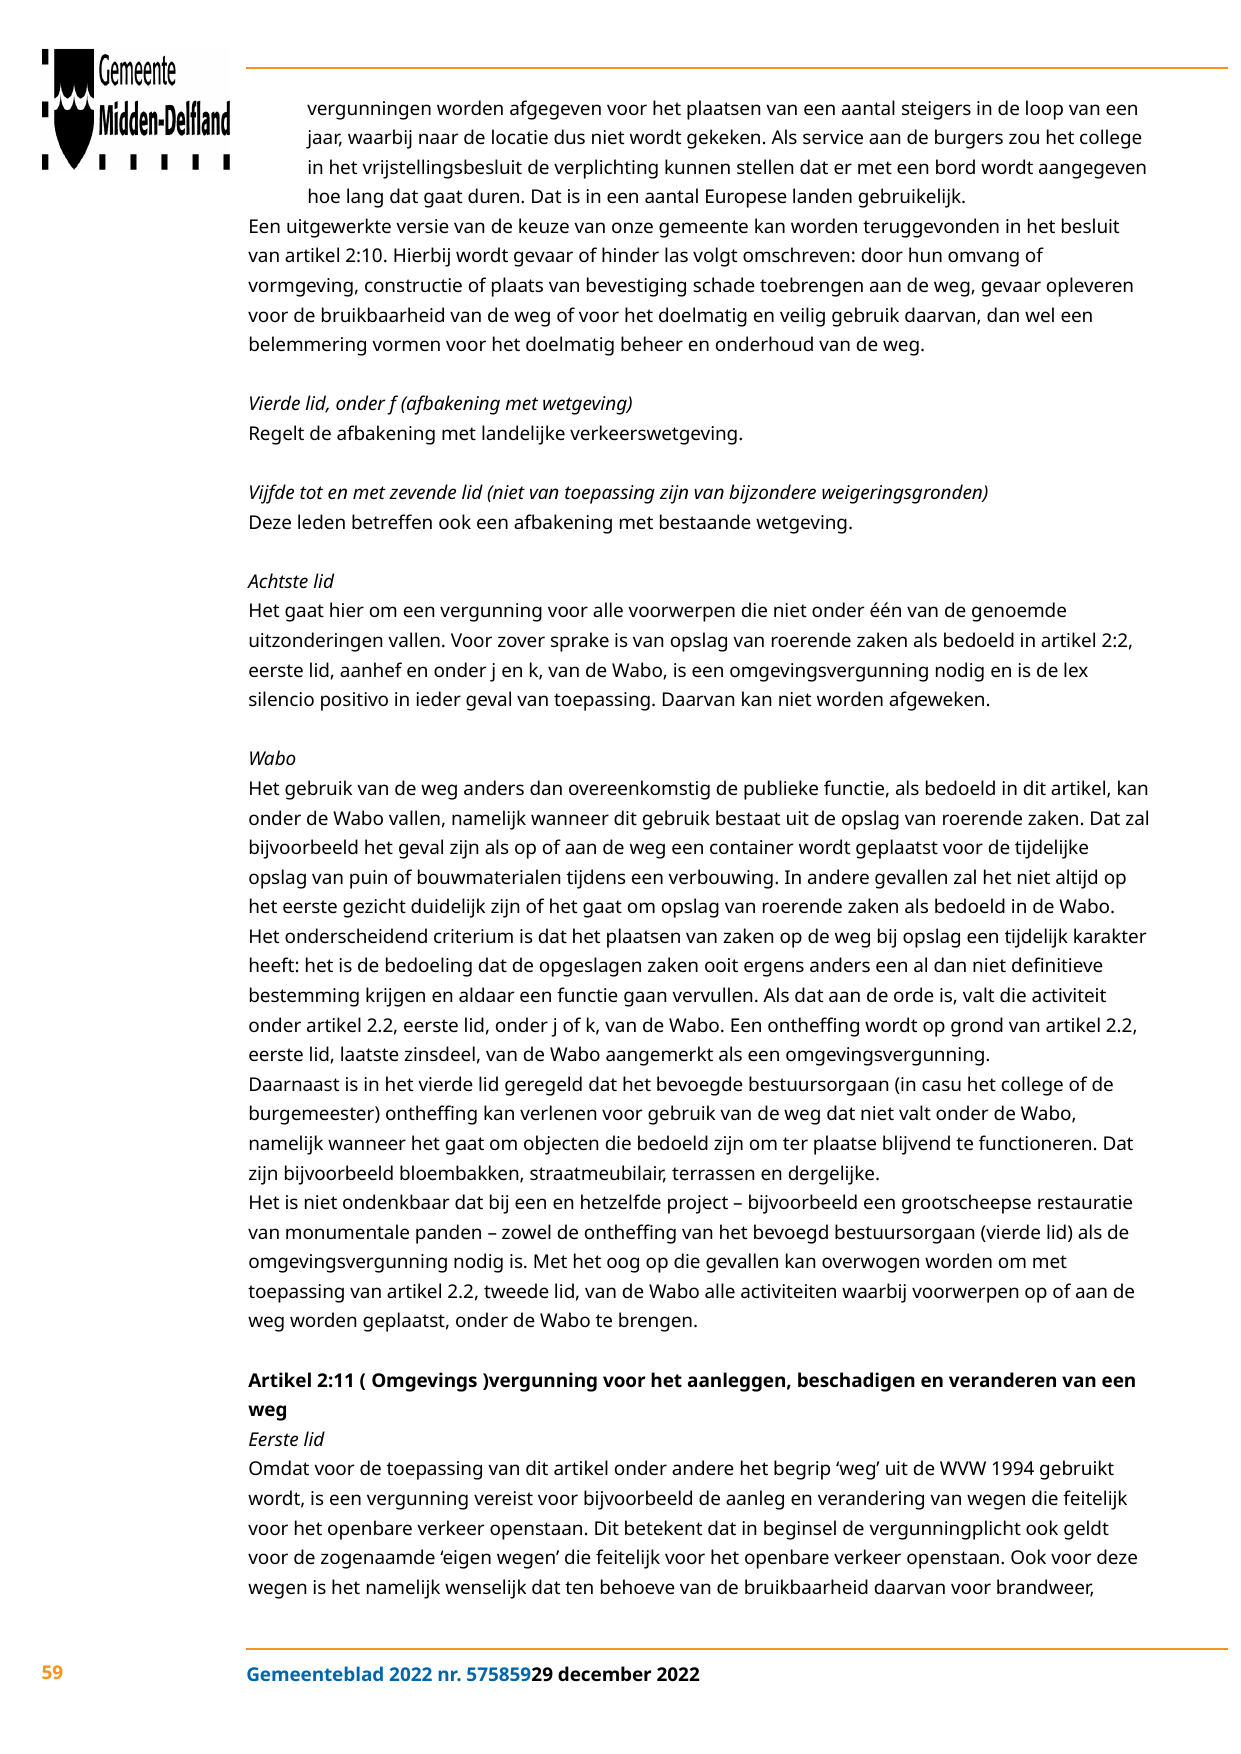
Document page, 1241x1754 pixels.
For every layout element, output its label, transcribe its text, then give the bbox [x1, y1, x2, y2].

picture [41, 47, 231, 172]
text Het gebruik van de weg anders dan overeenkomstig de publieke functie, als bedoeld in dit artikel, kan onder de Wabo vallen, namelijk wanneer dit gebruik bestaat uit de opslag van roerende zaken. Dat zal bijvoorbeeld het geval zijn als op of aan de weg een container wordt geplaatst voor de tijdelijke opslag van puin of bouwmaterialen tijdens een verbouwing. In andere gevallen zal het niet altijd op het eerste gezicht duidelijk zijn of het gaat om opslag van roerende zaken als bedoeld in de Wabo. Het onderscheidend criterium is dat het plaatsen van zaken op de weg bij opslag een tijdelijk karakter heeft: het is de bedoeling dat de opgeslagen zaken ooit ergens anders een al dan niet definitieve bestemming krijgen en aldaar een functie gaan vervullen. Als dat aan de orde is, valt die activiteit onder artikel 2.2, eerste lid, onder j of k, van de Wabo. Een ontheffing wordt op grond van artikel 2.2, eerste lid, laatste zinsdeel, van de Wabo aangemerkt als een omgevingsvergunning. [248, 775, 1152, 1067]
text Artikel 2:11 ( Omgevings )vergunning voor het aanleggen, beschadigen en veranderen van een weg [248, 1367, 1152, 1422]
text Regelt de afbakening met landelijke verkeerswetgeving. [248, 420, 1152, 446]
text Het is niet ondenkbaar dat bij een en hetzelfde project – bijvoorbeeld een grootscheepse restauratie van monumentale panden – zowel de ontheffing van het bevoegd bestuursorgaan (vierde lid) als de omgevingsvergunning nodig is. Met het oog op die gevallen kan overwogen worden om met toepassing van artikel 2.2, tweede lid, van de Wabo alle activiteiten waarbij voorwerpen op of aan de weg worden geplaatst, onder de Wabo te brengen. [248, 1189, 1152, 1333]
text Het gaat hier om een vergunning voor alle voorwerpen die niet onder één van de genoemde uitzonderingen vallen. Voor zover sprake is van opslag van roerende zaken als bedoeld in artikel 2:2, eerste lid, aanhef en onder j en k, van de Wabo, is een omgevingsvergunning nodig en is de lex silencio positivo in ieder geval van toepassing. Daarvan kan niet worden afgeweken. [248, 598, 1152, 712]
text Eerste lid [248, 1426, 1152, 1452]
text Daarnaast is in het vierde lid geregeld dat het bevoegde bestuursorgaan (in casu het college of de burgemeester) ontheffing kan verlenen voor gebruik van de weg dat niet valt onder de Wabo, namelijk wanneer het gaat om objecten die bedoeld zijn om ter plaatse blijvend te functioneren. Dat zijn bijvoorbeeld bloembakken, straatmeubilair, terrassen en dergelijke. [248, 1071, 1152, 1186]
text Achtste lid [248, 568, 1152, 594]
text Een uitgewerkte versie van de keuze van onze gemeente kan worden teruggevonden in het besluit van artikel 2:10. Hierbij wordt gevaar of hinder las volgt omschreven: door hun omvang of vormgeving, constructie of plaats van bevestiging schade toebrengen aan de weg, gevaar opleveren voor de bruikbaarheid van de weg of voor het doelmatig en veilig gebruik daarvan, dan wel een belemmering vormen voor het doelmatig beheer en onderhoud van de weg. [248, 213, 1152, 357]
text Deze leden betreffen ook een afbakening met bestaande wetgeving. [248, 509, 1152, 535]
list vergunningen worden afgegeven voor het plaatsen van een aantal steigers in de loop van een jaar, waarbij naar de locatie dus niet wordt gekeken. Als service aan de burgers zou het college in het vrijstellingsbesluit de verplichting kunnen stellen dat er met een bord wordt aangegeven hoe lang dat gaat duren. Dat is in een aantal Europese landen gebruikelijk. [248, 95, 1152, 209]
text Omdat voor de toepassing van dit artikel onder andere het begrip ‘weg’ uit de WVW 1994 gebruikt wordt, is een vergunning vereist voor bijvoorbeeld de aanleg en verandering van wegen die feitelijk voor het openbare verkeer openstaan. Dit betekent dat in beginsel de vergunningplicht ook geldt voor de zogenaamde ‘eigen wegen’ die feitelijk voor het openbare verkeer openstaan. Ook voor deze wegen is het namelijk wenselijk dat ten behoeve van de bruikbaarheid daarvan voor brandweer, [248, 1456, 1152, 1600]
text Wabo [248, 746, 1152, 771]
text Vierde lid, onder f (afbakening met wetgeving) [248, 391, 1152, 416]
text Vijfde tot en met zevende lid (niet van toepassing zijn van bijzondere weigeringsgronden) [248, 479, 1152, 505]
